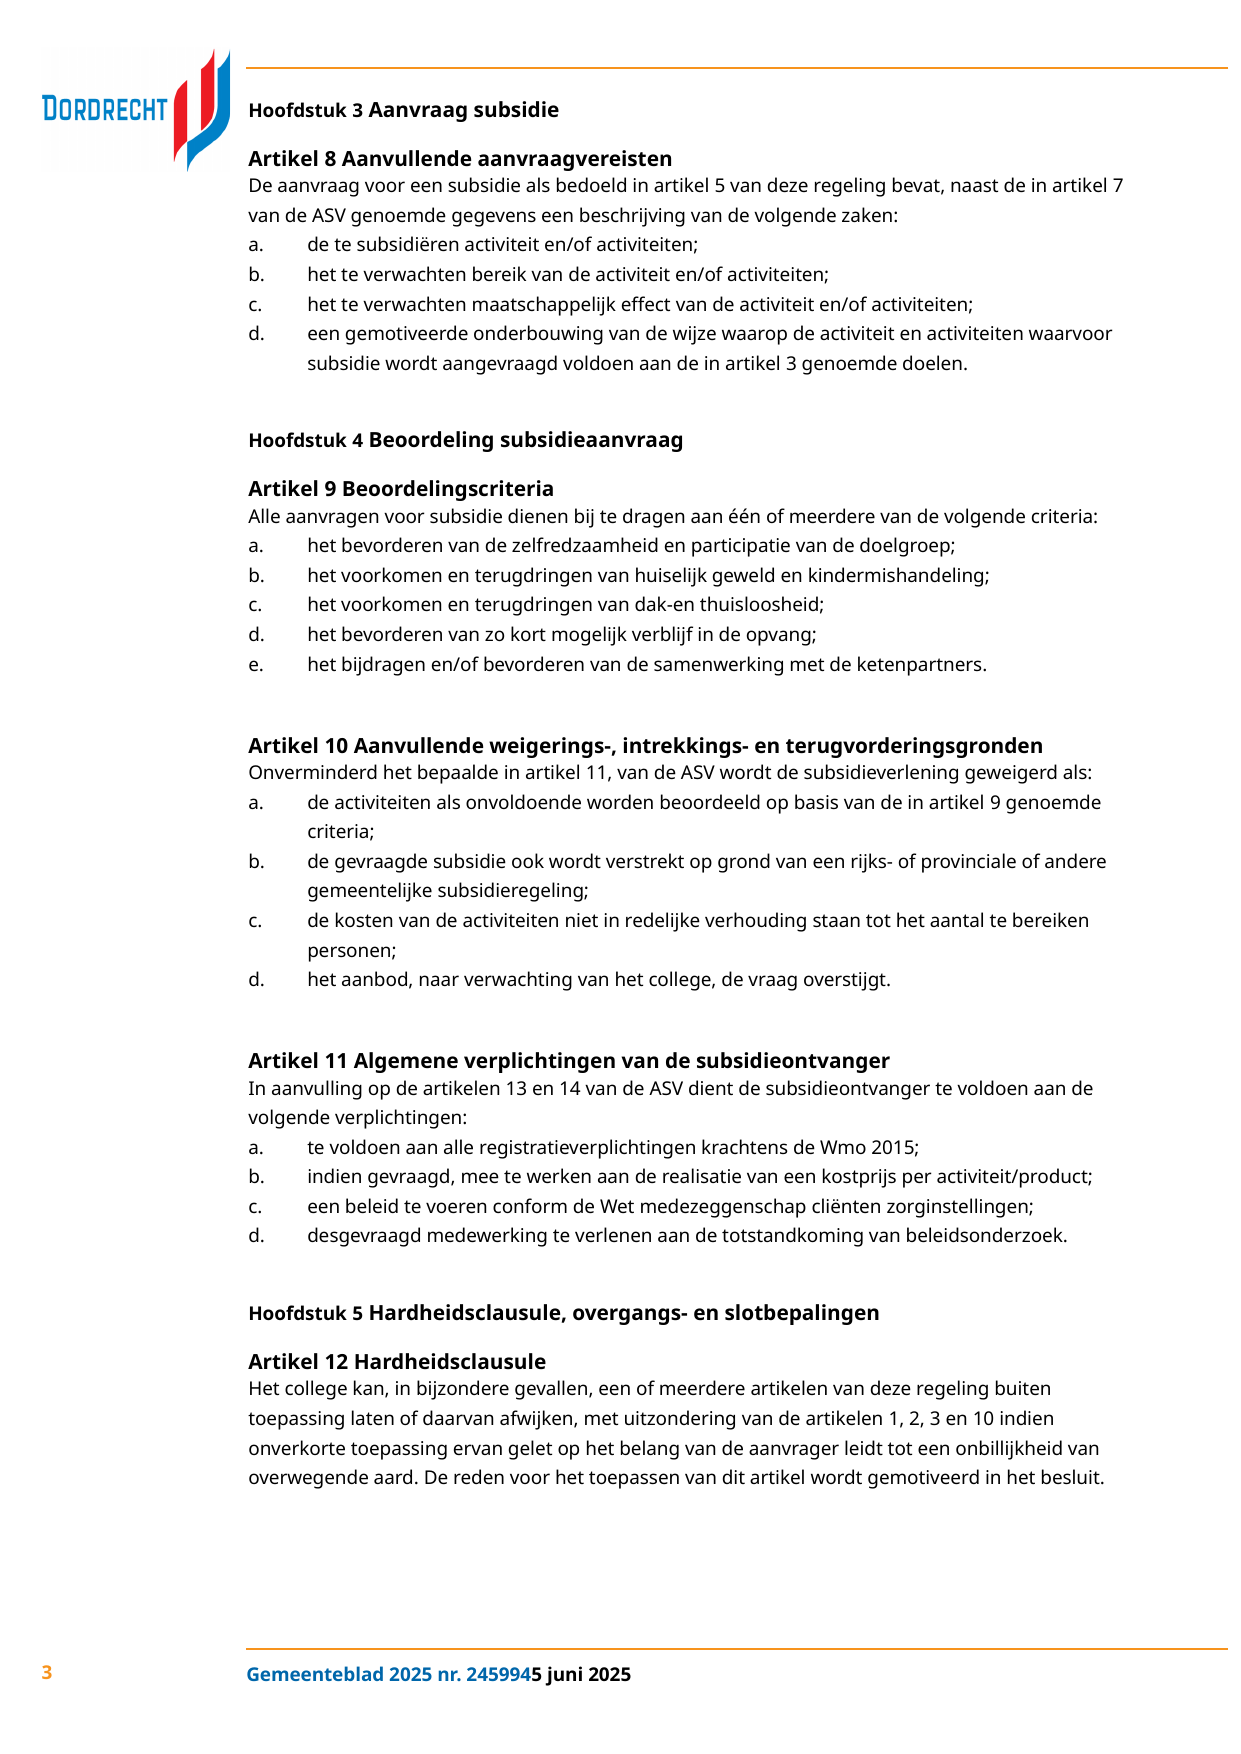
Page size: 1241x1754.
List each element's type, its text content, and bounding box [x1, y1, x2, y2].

list de kosten van de activiteiten niet in redelijke verhouding staan tot het aantal te bereiken personen; [248, 907, 1152, 962]
text Artikel 10 Aanvullende weigerings-, intrekkings- en terugvorderingsgronden [248, 731, 1152, 759]
text Artikel 12 Hardheidsclausule [248, 1347, 1152, 1376]
picture [41, 47, 231, 172]
text Het college kan, in bijzondere gevallen, een of meerdere artikelen van deze regeling buiten toepassing laten of daarvan afwijken, met uitzondering van de artikelen 1, 2, 3 en 10 indien onverkorte toepassing ervan gelet op het belang van de aanvrager leidt tot een onbillijkheid van overwegende aard. De reden voor het toepassen van dit artikel wordt gemotiveerd in het besluit. [248, 1376, 1152, 1490]
list het voorkomen en terugdringen van huiselijk geweld en kindermishandeling; [248, 562, 1152, 588]
list een beleid te voeren conform de Wet medezeggenschap cliënten zorginstellingen; [248, 1193, 1152, 1219]
list te voldoen aan alle registratieverplichtingen krachtens de Wmo 2015; [248, 1134, 1152, 1160]
list indien gevraagd, mee te werken aan de realisatie van een kostprijs per activiteit/product; [248, 1163, 1152, 1189]
text Hoofdstuk 5 Hardheidsclausule, overgangs- en slotbepalingen [248, 1298, 1152, 1326]
list het te verwachten bereik van de activiteit en/of activiteiten; [248, 261, 1152, 287]
list het bevorderen van zo kort mogelijk verblijf in de opvang; [248, 621, 1152, 647]
text Hoofdstuk 3 Aanvraag subsidie [248, 95, 1152, 123]
list het bevorderen van de zelfredzaamheid en participatie van de doelgroep; [248, 532, 1152, 558]
text Alle aanvragen voor subsidie dienen bij te dragen aan één of meerdere van de volgende criteria: [248, 503, 1152, 529]
text Hoofdstuk 4 Beoordeling subsidieaanvraag [248, 425, 1152, 454]
list de gevraagde subsidie ook wordt verstrekt op grond van een rijks- of provinciale of andere gemeentelijke subsidieregeling; [248, 848, 1152, 903]
list de te subsidiëren activiteit en/of activiteiten; [248, 232, 1152, 257]
text Artikel 9 Beoordelingscriteria [248, 474, 1152, 503]
list het bijdragen en/of bevorderen van de samenwerking met de ketenpartners. [248, 651, 1152, 677]
list desgevraagd medewerking te verlenen aan de totstandkoming van beleidsonderzoek. [248, 1223, 1152, 1248]
list het te verwachten maatschappelijk effect van de activiteit en/of activiteiten; [248, 291, 1152, 317]
list het aanbod, naar verwachting van het college, de vraag overstijgt. [248, 966, 1152, 992]
list het voorkomen en terugdringen van dak-en thuisloosheid; [248, 592, 1152, 617]
text Artikel 8 Aanvullende aanvraagvereisten [248, 144, 1152, 172]
text In aanvulling op de artikelen 13 en 14 van de ASV dient de subsidieontvanger te voldoen aan de volgende verplichtingen: [248, 1075, 1152, 1130]
text Onverminderd het bepaalde in artikel 11, van de ASV wordt de subsidieverlening geweigerd als: [248, 759, 1152, 785]
text Artikel 11 Algemene verplichtingen van de subsidieontvanger [248, 1046, 1152, 1075]
list de activiteiten als onvoldoende worden beoordeeld op basis van de in artikel 9 genoemde criteria; [248, 789, 1152, 844]
text De aanvraag voor een subsidie als bedoeld in artikel 5 van deze regeling bevat, naast de in artikel 7 van de ASV genoemde gegevens een beschrijving van de volgende zaken: [248, 172, 1152, 228]
list een gemotiveerde onderbouwing van de wijze waarop de activiteit en activiteiten waarvoor subsidie wordt aangevraagd voldoen aan de in artikel 3 genoemde doelen. [248, 320, 1152, 376]
